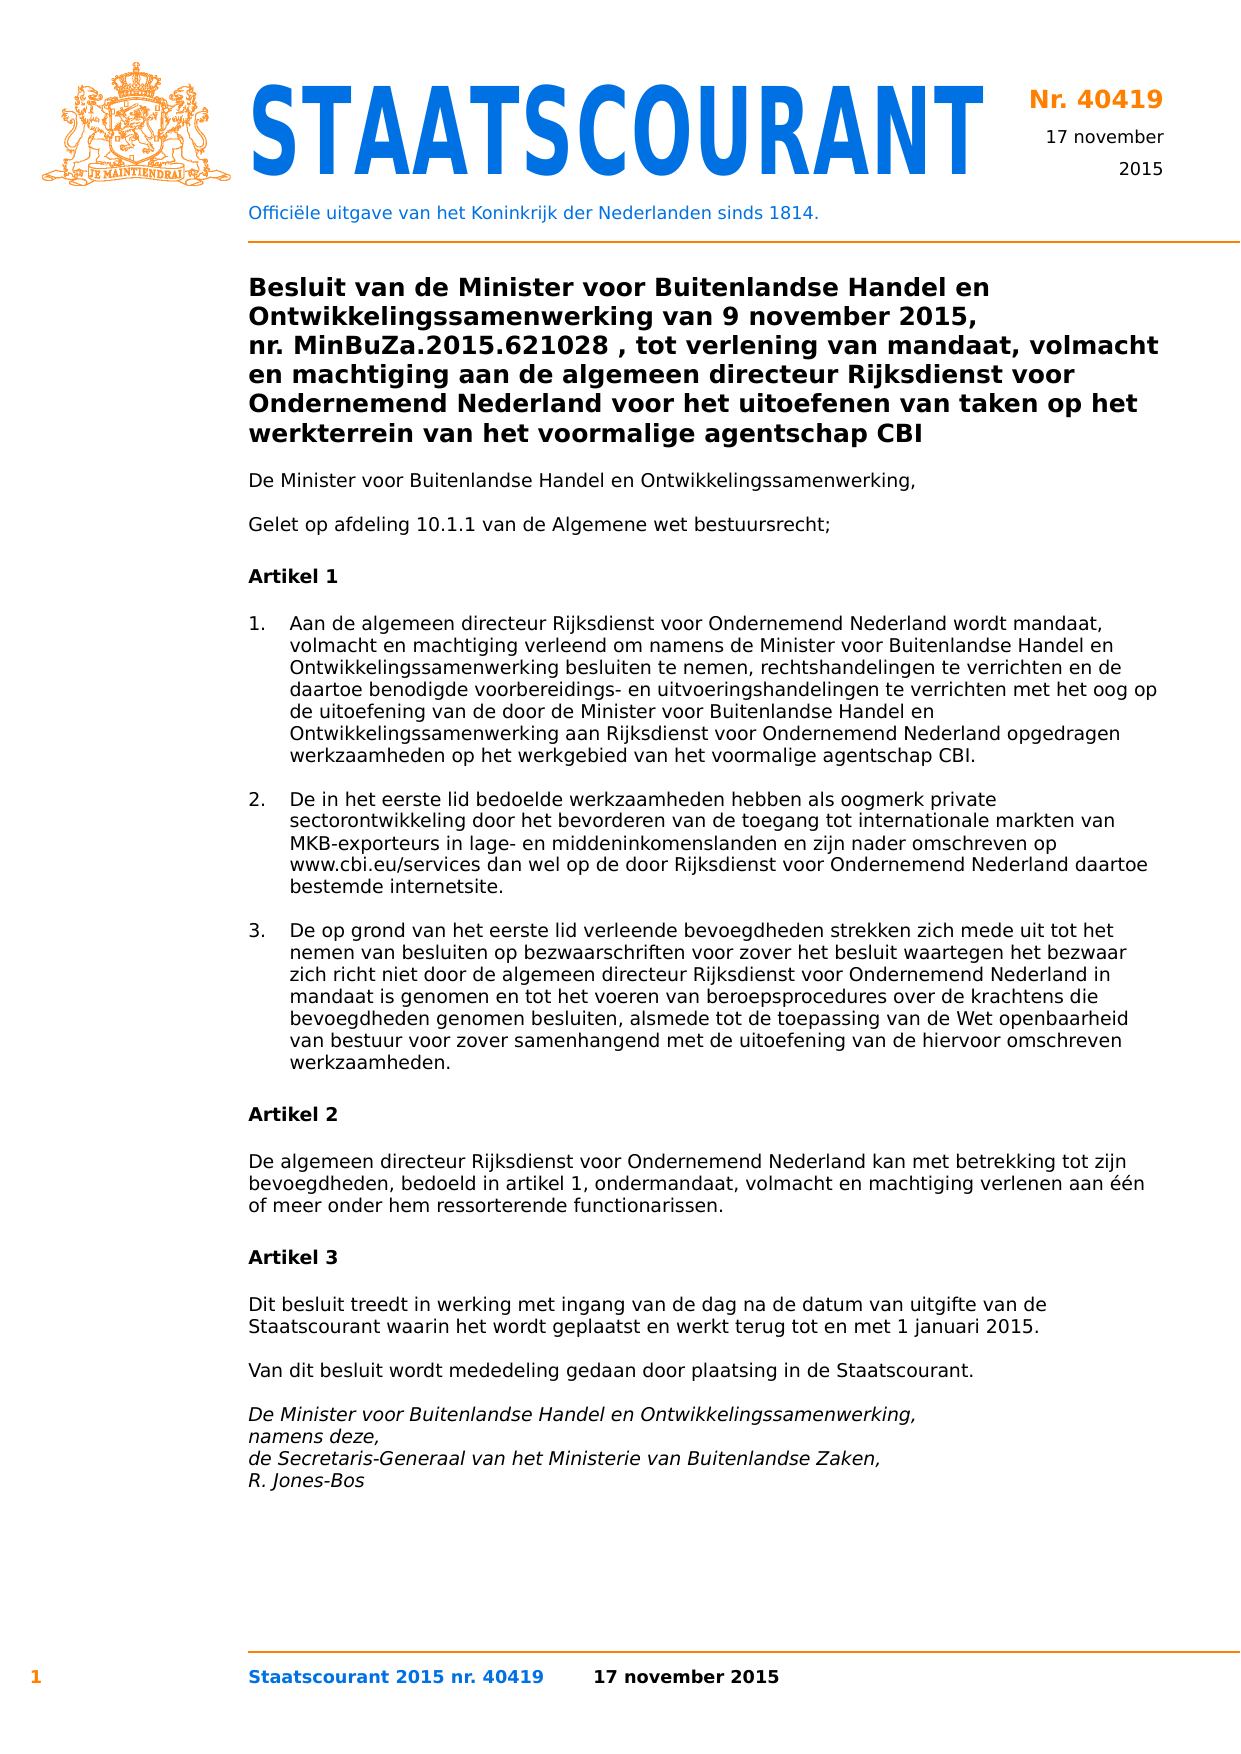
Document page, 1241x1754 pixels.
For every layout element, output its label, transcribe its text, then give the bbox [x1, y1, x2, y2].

text 2. De in het eerste lid bedoelde werkzaamheden hebben als oogmerk private sectorontwikkeling door het bevorderen van de toegang tot internationale markten van MKB-exporteurs in lage- en middeninkomenslanden en zijn nader omschreven op www.cbi.eu/services dan wel op de door Rijksdienst voor Ondernemend Nederland daartoe bestemde internetsite. [248, 788, 1163, 898]
text 3. De op grond van het eerste lid verleende bevoegdheden strekken zich mede uit tot het nemen van besluiten op bezwaarschriften voor zover het besluit waartegen het bezwaar zich richt niet door de algemeen directeur Rijksdienst voor Ondernemend Nederland in mandaat is genomen en tot het voeren van beroepsprocedures over de krachtens die bevoegdheden genomen besluiten, alsmede tot de toepassing van de Wet openbaarheid van bestuur voor zover samenhangend met de uitoefening van de hiervoor omschreven werkzaamheden. [248, 920, 1163, 1074]
subtitle Besluit van de Minister voor Buitenlandse Handel en Ontwikkelingssamenwerking van 9 november 2015, nr. MinBuZa.2015.621028 , tot verlening van mandaat, volmacht en machtiging aan de algemeen directeur Rijksdienst voor Ondernemend Nederland voor het uitoefenen van taken op het werkterrein van het voormalige agentschap CBI [248, 273, 1163, 448]
subtitle Artikel 1 [248, 566, 1163, 588]
subtitle Artikel 2 [248, 1104, 1163, 1126]
text 1. Aan de algemeen directeur Rijksdienst voor Ondernemend Nederland wordt mandaat, volmacht en machtiging verleend om namens de Minister voor Buitenlandse Handel en Ontwikkelingssamenwerking besluiten te nemen, rechtshandelingen te verrichten en de daartoe benodigde voorbereidings- en uitvoeringshandelingen te verrichten met het oog op de uitoefening van de door de Minister voor Buitenlandse Handel en Ontwikkelingssamenwerking aan Rijksdienst voor Ondernemend Nederland opgedragen werkzaamheden op het werkgebied van het voormalige agentschap CBI. [248, 613, 1163, 767]
table_cell Officiële uitgave van het Koninkrijk der Nederlanden sinds 1814. [248, 203, 1240, 241]
table_header STAATSCOURANT [248, 62, 998, 203]
text De Minister voor Buitenlandse Handel en Ontwikkelingssamenwerking, namens deze, de Secretaris-Generaal van het Ministerie van Buitenlandse Zaken, R. Jones-Bos [248, 1404, 1163, 1492]
text Dit besluit treedt in werking met ingang van de dag na de datum van uitgifte van de Staatscourant waarin het wordt geplaatst en werkt terug tot en met 1 januari 2015. [248, 1294, 1163, 1338]
table_cell 2015 [998, 153, 1240, 203]
picture [41, 62, 231, 186]
table_header Nr. 40419 [998, 62, 1240, 121]
text Gelet op afdeling 10.1.1 van de Algemene wet bestuursrecht; [248, 514, 1163, 536]
table_header [25, 62, 248, 241]
text Van dit besluit wordt mededeling gedaan door plaatsing in de Staatscourant. [248, 1360, 1163, 1382]
subtitle Artikel 3 [248, 1247, 1163, 1269]
text De Minister voor Buitenlandse Handel en Ontwikkelingssamenwerking, [248, 470, 1163, 492]
text De algemeen directeur Rijksdienst voor Ondernemend Nederland kan met betrekking tot zijn bevoegdheden, bedoeld in artikel 1, ondermandaat, volmacht en machtiging verlenen aan één of meer onder hem ressorterende functionarissen. [248, 1151, 1163, 1217]
table_cell 17 november [998, 121, 1240, 153]
